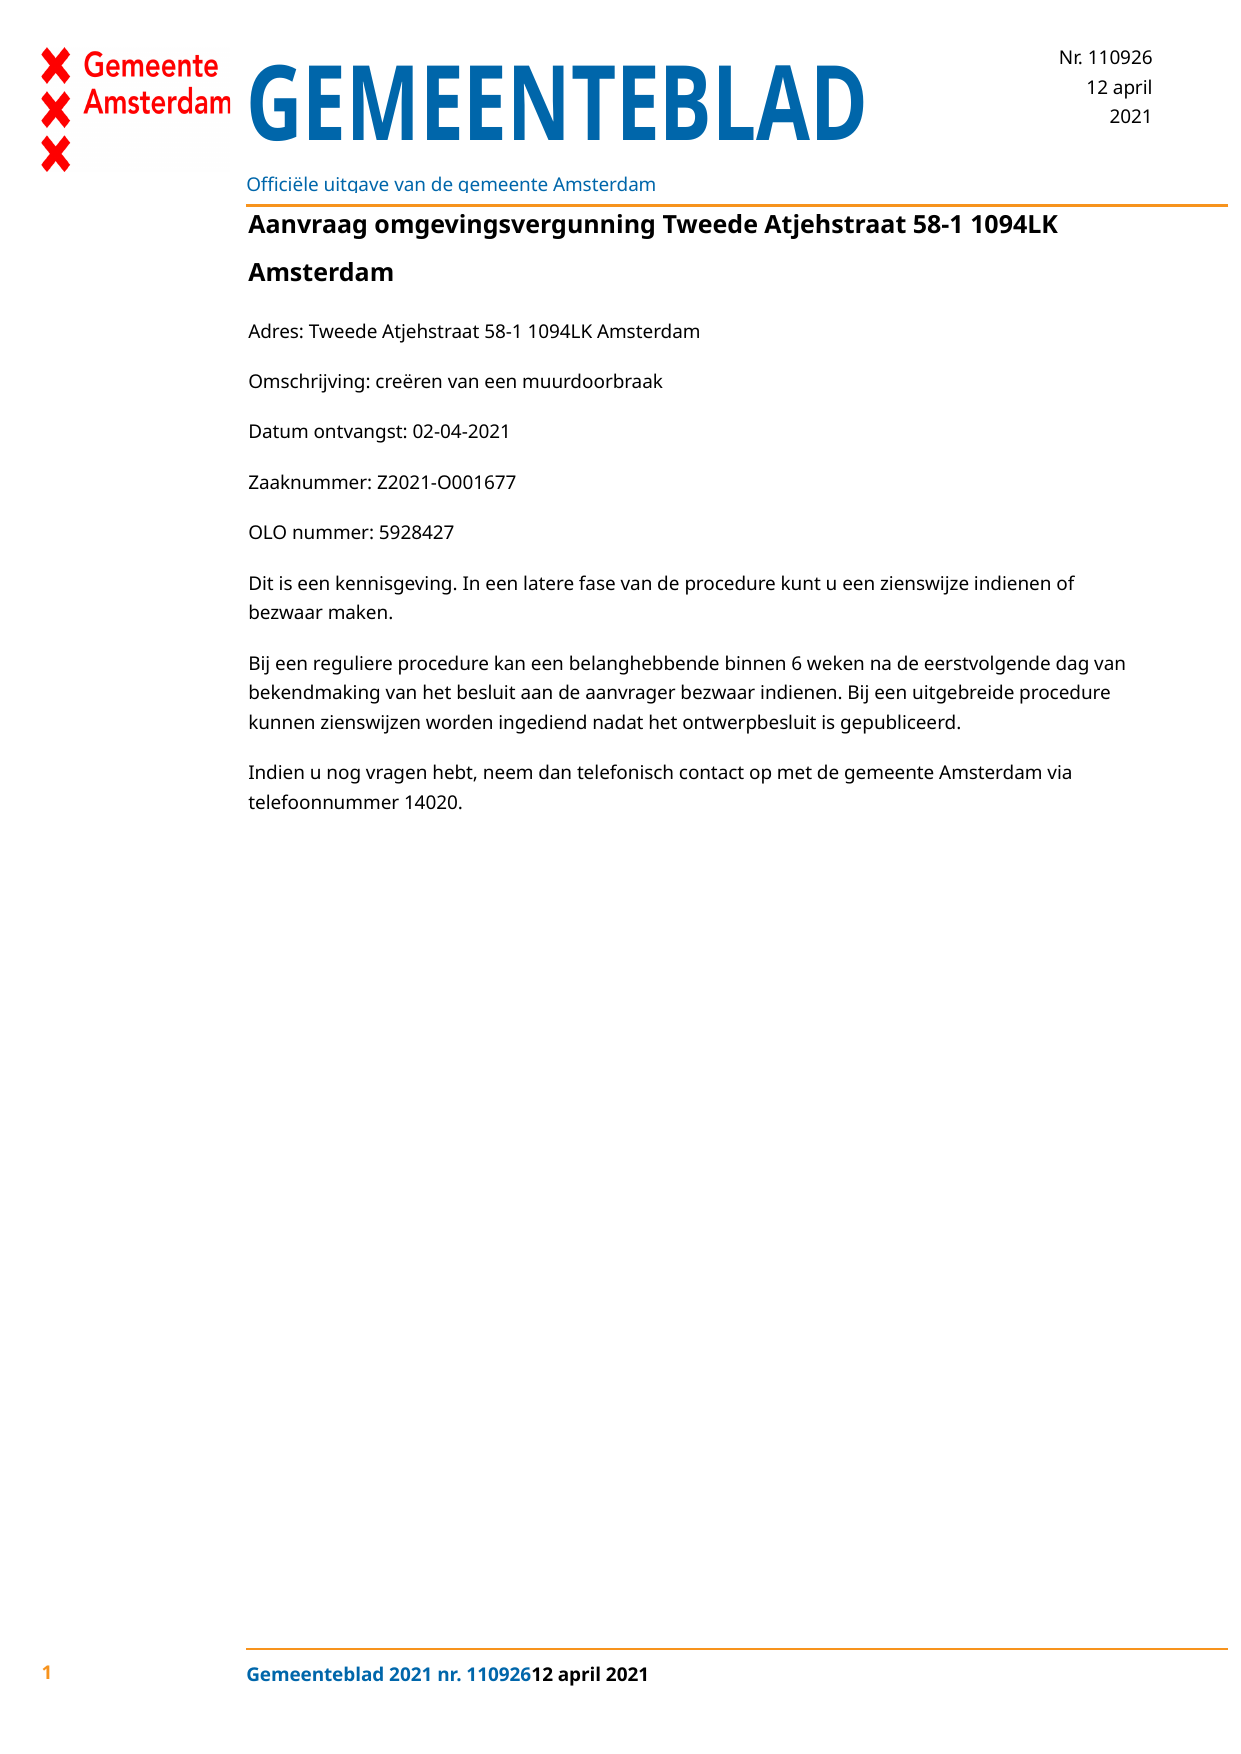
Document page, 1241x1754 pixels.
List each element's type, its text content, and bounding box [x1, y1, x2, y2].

text Datum ontvangst: 02-04-2021 [248, 419, 1152, 444]
text Dit is een kennisgeving. In een latere fase van de procedure kunt u een zienswijze indienen of bezwaar maken. [248, 570, 1152, 625]
text Omschrijving: creëren van een muurdoorbraak [248, 368, 1152, 394]
text Zaaknummer: Z2021-O001677 [248, 469, 1152, 495]
text Bij een reguliere procedure kan een belanghebbende binnen 6 weken na de eerstvolgende dag van bekendmaking van het besluit aan de aanvrager bezwaar indienen. Bij een uitgebreide procedure kunnen zienswijzen worden ingediend nadat het ontwerpbesluit is gepubliceerd. [248, 650, 1152, 735]
text Indien u nog vragen hebt, neem dan telefonisch contact op met de gemeente Amsterdam via telefoonnummer 14020. [248, 759, 1152, 815]
text Adres: Tweede Atjehstraat 58-1 1094LK Amsterdam [248, 318, 1152, 344]
picture [41, 47, 231, 172]
text Aanvraag omgevingsvergunning Tweede Atjehstraat 58-1 1094LK Amsterdam [248, 207, 1152, 288]
text OLO nummer: 5928427 [248, 519, 1152, 545]
